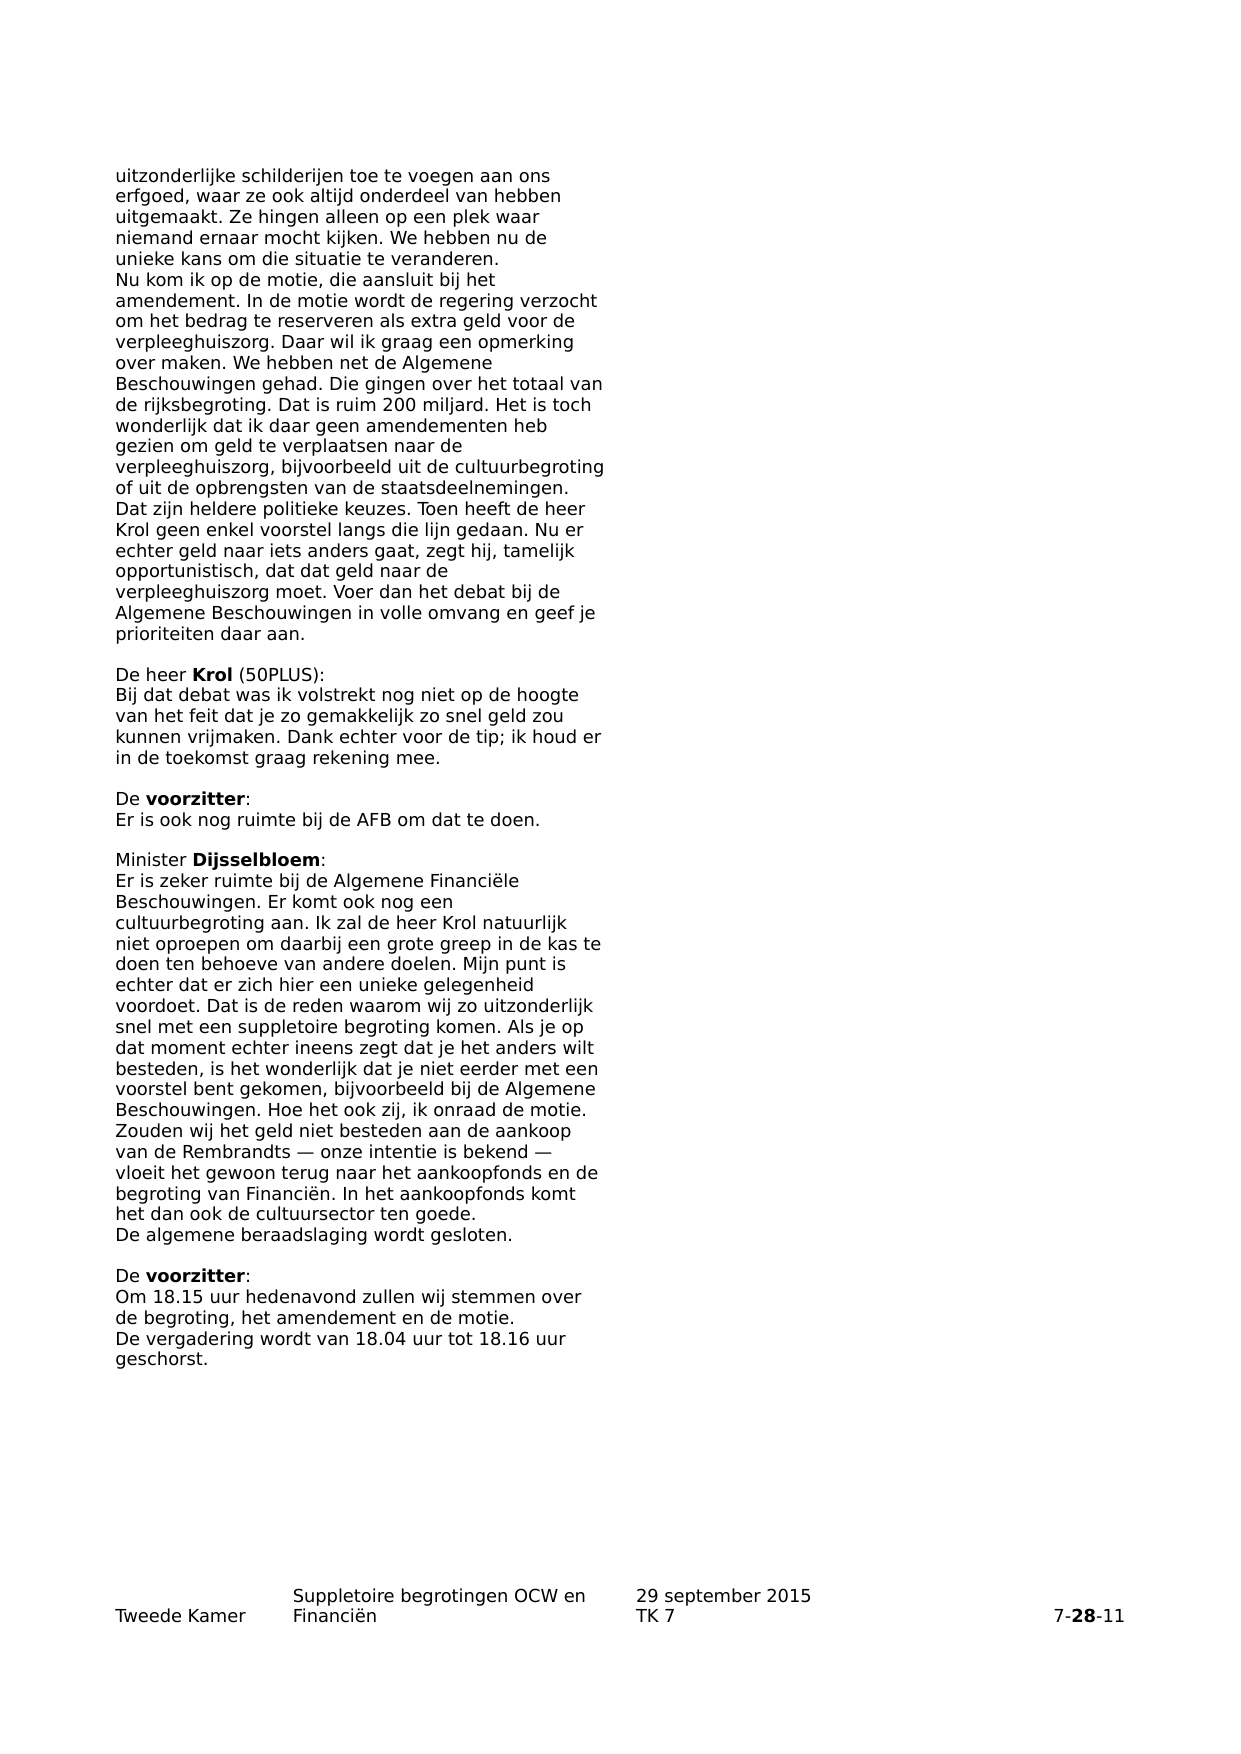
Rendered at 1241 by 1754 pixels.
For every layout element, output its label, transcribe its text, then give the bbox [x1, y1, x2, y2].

text De voorzitter: [115, 788, 605, 809]
text Minister Dijsselbloem: [115, 850, 605, 871]
text Nu kom ik op de motie, die aansluit bij het amendement. In de motie wordt de regering verzocht om het bedrag te reserveren als extra geld voor de verpleeghuiszorg. Daar wil ik graag een opmerking over maken. We hebben net de Algemene Beschouwingen gehad. Die gingen over het totaal van de rijksbegroting. Dat is ruim 200 miljard. Het is toch wonderlijk dat ik daar geen amendementen heb gezien om geld te verplaatsen naar de verpleeghuiszorg, bijvoorbeeld uit de cultuurbegroting of uit de opbrengsten van de staatsdeelnemingen. Dat zijn heldere politieke keuzes. Toen heeft de heer Krol geen enkel voorstel langs die lijn gedaan. Nu er echter geld naar iets anders gaat, zegt hij, tamelijk opportunistisch, dat dat geld naar de verpleeghuiszorg moet. Voer dan het debat bij de Algemene Beschouwingen in volle omvang en geef je prioriteiten daar aan. [115, 269, 605, 644]
text De vergadering wordt van 18.04 uur tot 18.16 uur geschorst. [115, 1328, 605, 1370]
text Er is ook nog ruimte bij de AFB om dat te doen. [115, 809, 605, 830]
text uitzonderlijke schilderijen toe te voegen aan ons erfgoed, waar ze ook altijd onderdeel van hebben uitgemaakt. Ze hingen alleen op een plek waar niemand ernaar mocht kijken. We hebben nu de unieke kans om die situatie te veranderen. [115, 165, 605, 269]
text Om 18.15 uur hedenavond zullen wij stemmen over de begroting, het amendement en de motie. [115, 1287, 605, 1328]
text Er is zeker ruimte bij de Algemene Financiële Beschouwingen. Er komt ook nog een cultuurbegroting aan. Ik zal de heer Krol natuurlijk niet oproepen om daarbij een grote greep in de kas te doen ten behoeve van andere doelen. Mijn punt is echter dat er zich hier een unieke gelegenheid voordoet. Dat is de reden waarom wij zo uitzonderlijk snel met een suppletoire begroting komen. Als je op dat moment echter ineens zegt dat je het anders wilt besteden, is het wonderlijk dat je niet eerder met een voorstel bent gekomen, bijvoorbeeld bij de Algemene Beschouwingen. Hoe het ook zij, ik onraad de motie. Zouden wij het geld niet besteden aan de aankoop van de Rembrandts — onze intentie is bekend — vloeit het gewoon terug naar het aankoopfonds en de begroting van Financiën. In het aankoopfonds komt het dan ook de cultuursector ten goede. [115, 871, 605, 1225]
text De voorzitter: [115, 1266, 605, 1287]
text De algemene beraadslaging wordt gesloten. [115, 1225, 605, 1246]
text De heer Krol (50PLUS): [115, 664, 605, 685]
text Bij dat debat was ik volstrekt nog niet op de hoogte van het feit dat je zo gemakkelijk zo snel geld zou kunnen vrijmaken. Dank echter voor de tip; ik houd er in de toekomst graag rekening mee. [115, 685, 605, 768]
